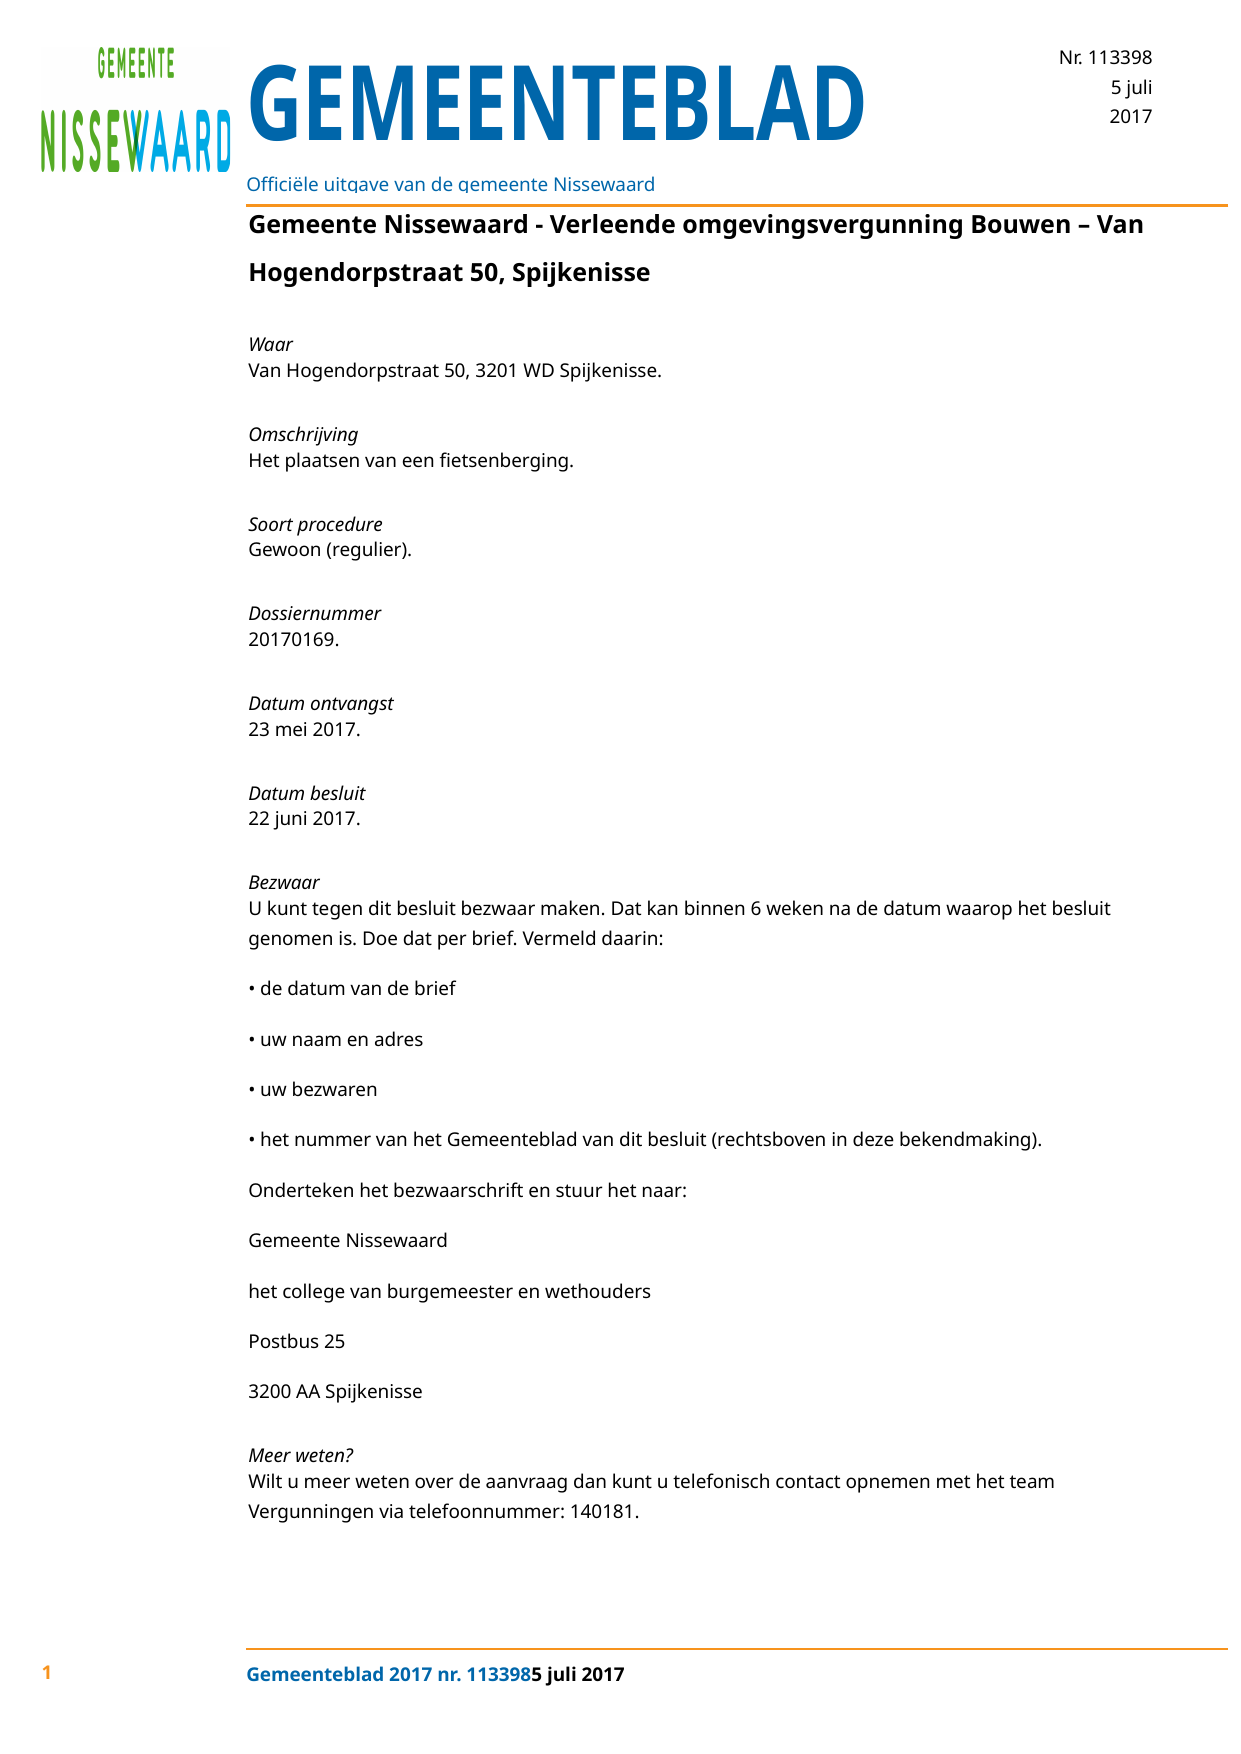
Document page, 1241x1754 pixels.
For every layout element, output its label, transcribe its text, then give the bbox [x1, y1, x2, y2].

text • uw bezwaren [248, 1076, 1152, 1102]
text Dossiernummer [248, 601, 1152, 626]
text Wilt u meer weten over de aanvraag dan kunt u telefonisch contact opnemen met het team Vergunningen via telefoonnummer: 140181. [248, 1468, 1152, 1524]
text • de datum van de brief [248, 975, 1152, 1001]
text Waar [248, 331, 1152, 357]
text Bezwaar [248, 869, 1152, 895]
text Van Hogendorpstraat 50, 3201 WD Spijkenisse. [248, 357, 1152, 383]
text Datum ontvangst [248, 690, 1152, 716]
text Gemeente Nissewaard [248, 1227, 1152, 1253]
text Datum besluit [248, 780, 1152, 806]
picture [201, 122, 206, 138]
text Soort procedure [248, 511, 1152, 537]
picture [200, 151, 206, 172]
text 3200 AA Spijkenisse [248, 1379, 1152, 1404]
text 20170169. [248, 626, 1152, 652]
text Meer weten? [248, 1443, 1152, 1468]
picture [154, 157, 165, 172]
text Onderteken het bezwaarschrift en stuur het naar: [248, 1177, 1152, 1203]
text U kunt tegen dit besluit bezwaar maken. Dat kan binnen 6 weken na de datum waarop het besluit genomen is. Doe dat per brief. Vermeld daarin: [248, 895, 1152, 951]
text • het nummer van het Gemeenteblad van dit besluit (rechtsboven in deze bekendmaking). [248, 1127, 1152, 1152]
text 22 juni 2017. [248, 806, 1152, 831]
text Het plaatsen van een fietsenberging. [248, 447, 1152, 473]
text • uw naam en adres [248, 1026, 1152, 1051]
text Gemeente Nissewaard - Verleende omgevingsvergunning Bouwen – Van Hogendorpstraat 50, Spijkenisse [248, 207, 1152, 288]
text Gewoon (regulier). [248, 537, 1152, 562]
picture [222, 122, 227, 160]
text 23 mei 2017. [248, 716, 1152, 742]
picture [176, 157, 187, 172]
text het college van burgemeester en wethouders [248, 1278, 1152, 1303]
text Postbus 25 [248, 1328, 1152, 1354]
text Omschrijving [248, 421, 1152, 447]
picture [41, 47, 231, 172]
